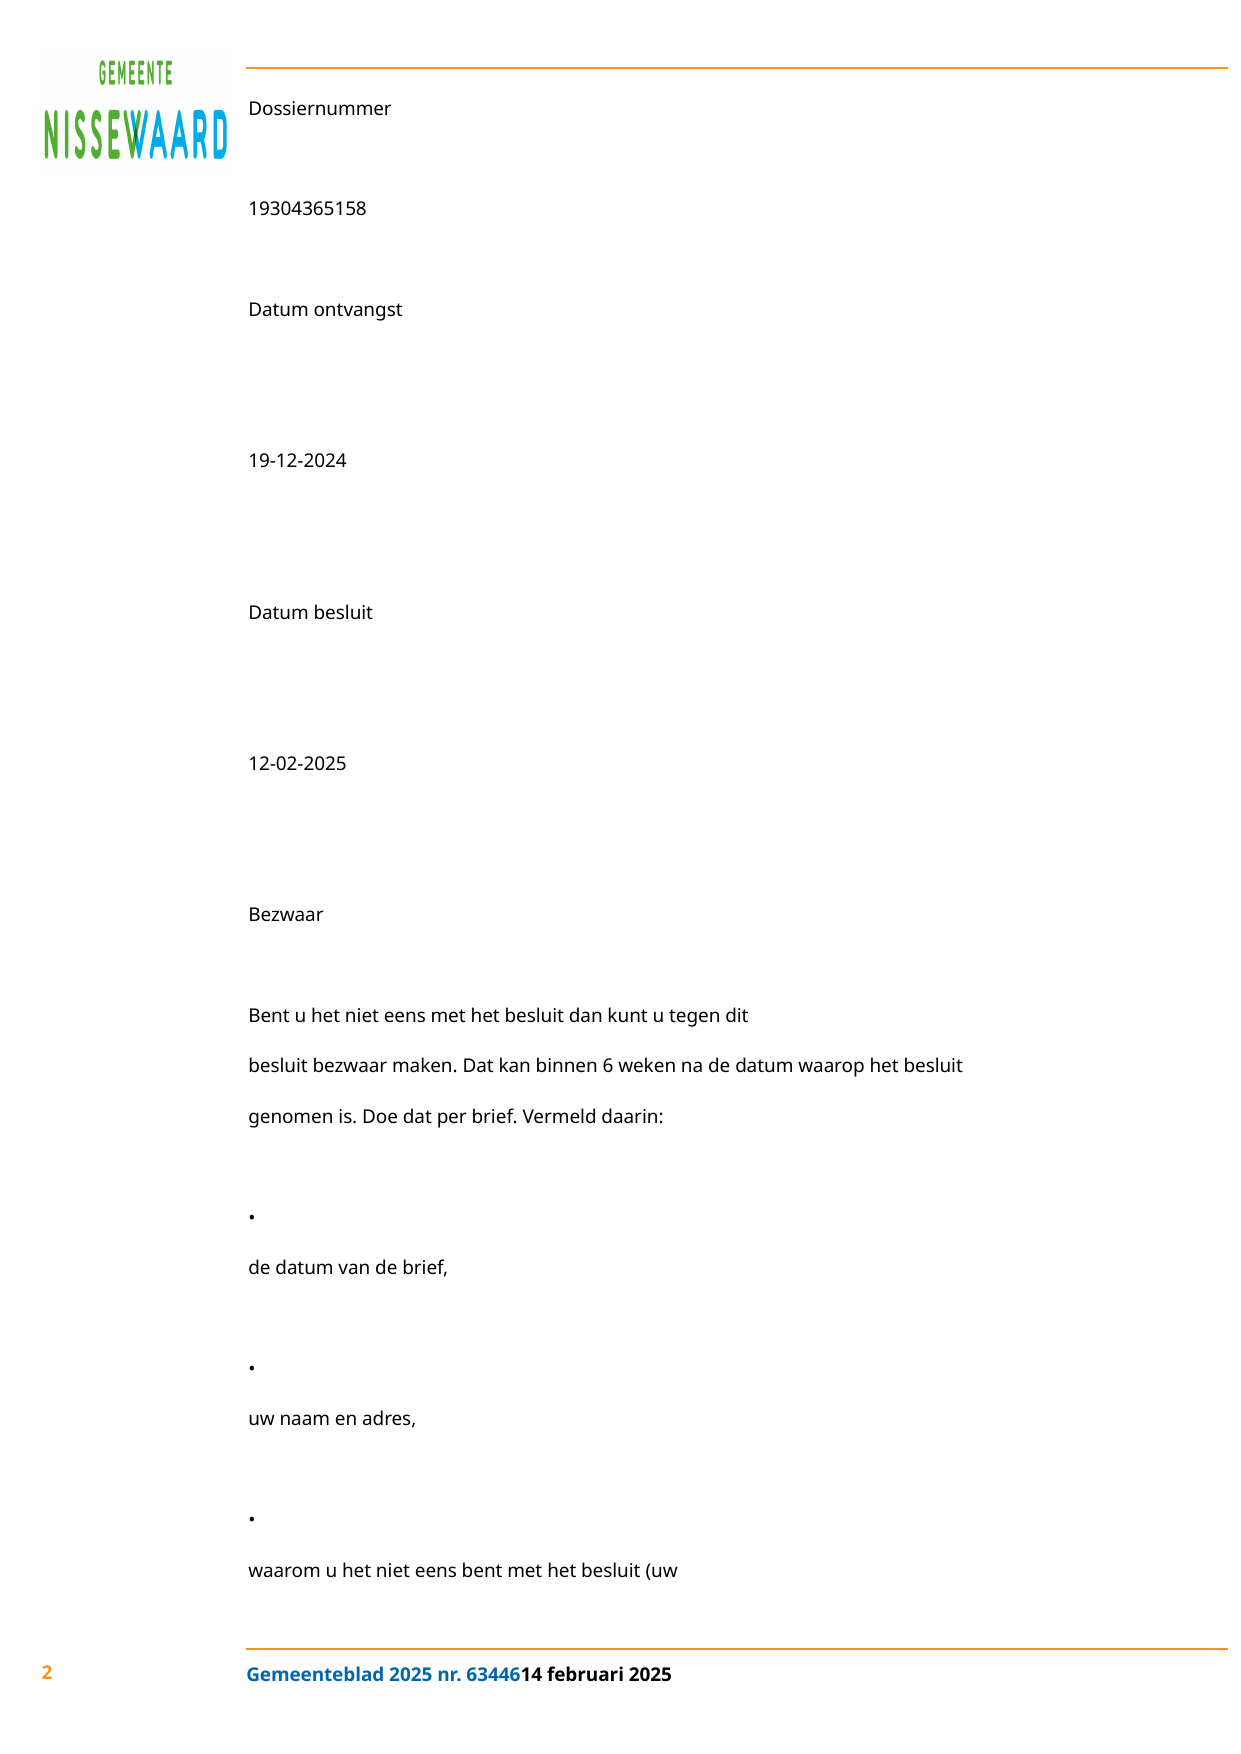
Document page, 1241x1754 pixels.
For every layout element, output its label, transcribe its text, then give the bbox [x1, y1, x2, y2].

text waarom u het niet eens bent met het besluit (uw [248, 1557, 1152, 1583]
text Dossiernummer [248, 95, 1152, 121]
text genomen is. Doe dat per brief. Vermeld daarin: [248, 1103, 1152, 1129]
text uw naam en adres, [248, 1406, 1152, 1431]
text • [248, 1204, 1152, 1230]
text 12-02-2025 [248, 750, 1152, 776]
text • [248, 1355, 1152, 1381]
text Bent u het niet eens met het besluit dan kunt u tegen dit [248, 1002, 1152, 1028]
text • [248, 1506, 1152, 1532]
text 19304365158 [248, 196, 1152, 221]
text Datum besluit [248, 599, 1152, 625]
text de datum van de brief, [248, 1254, 1152, 1280]
picture [41, 47, 231, 172]
text besluit bezwaar maken. Dat kan binnen 6 weken na de datum waarop het besluit [248, 1053, 1152, 1078]
text 19-12-2024 [248, 448, 1152, 473]
text Bezwaar [248, 901, 1152, 927]
text Datum ontvangst [248, 296, 1152, 322]
